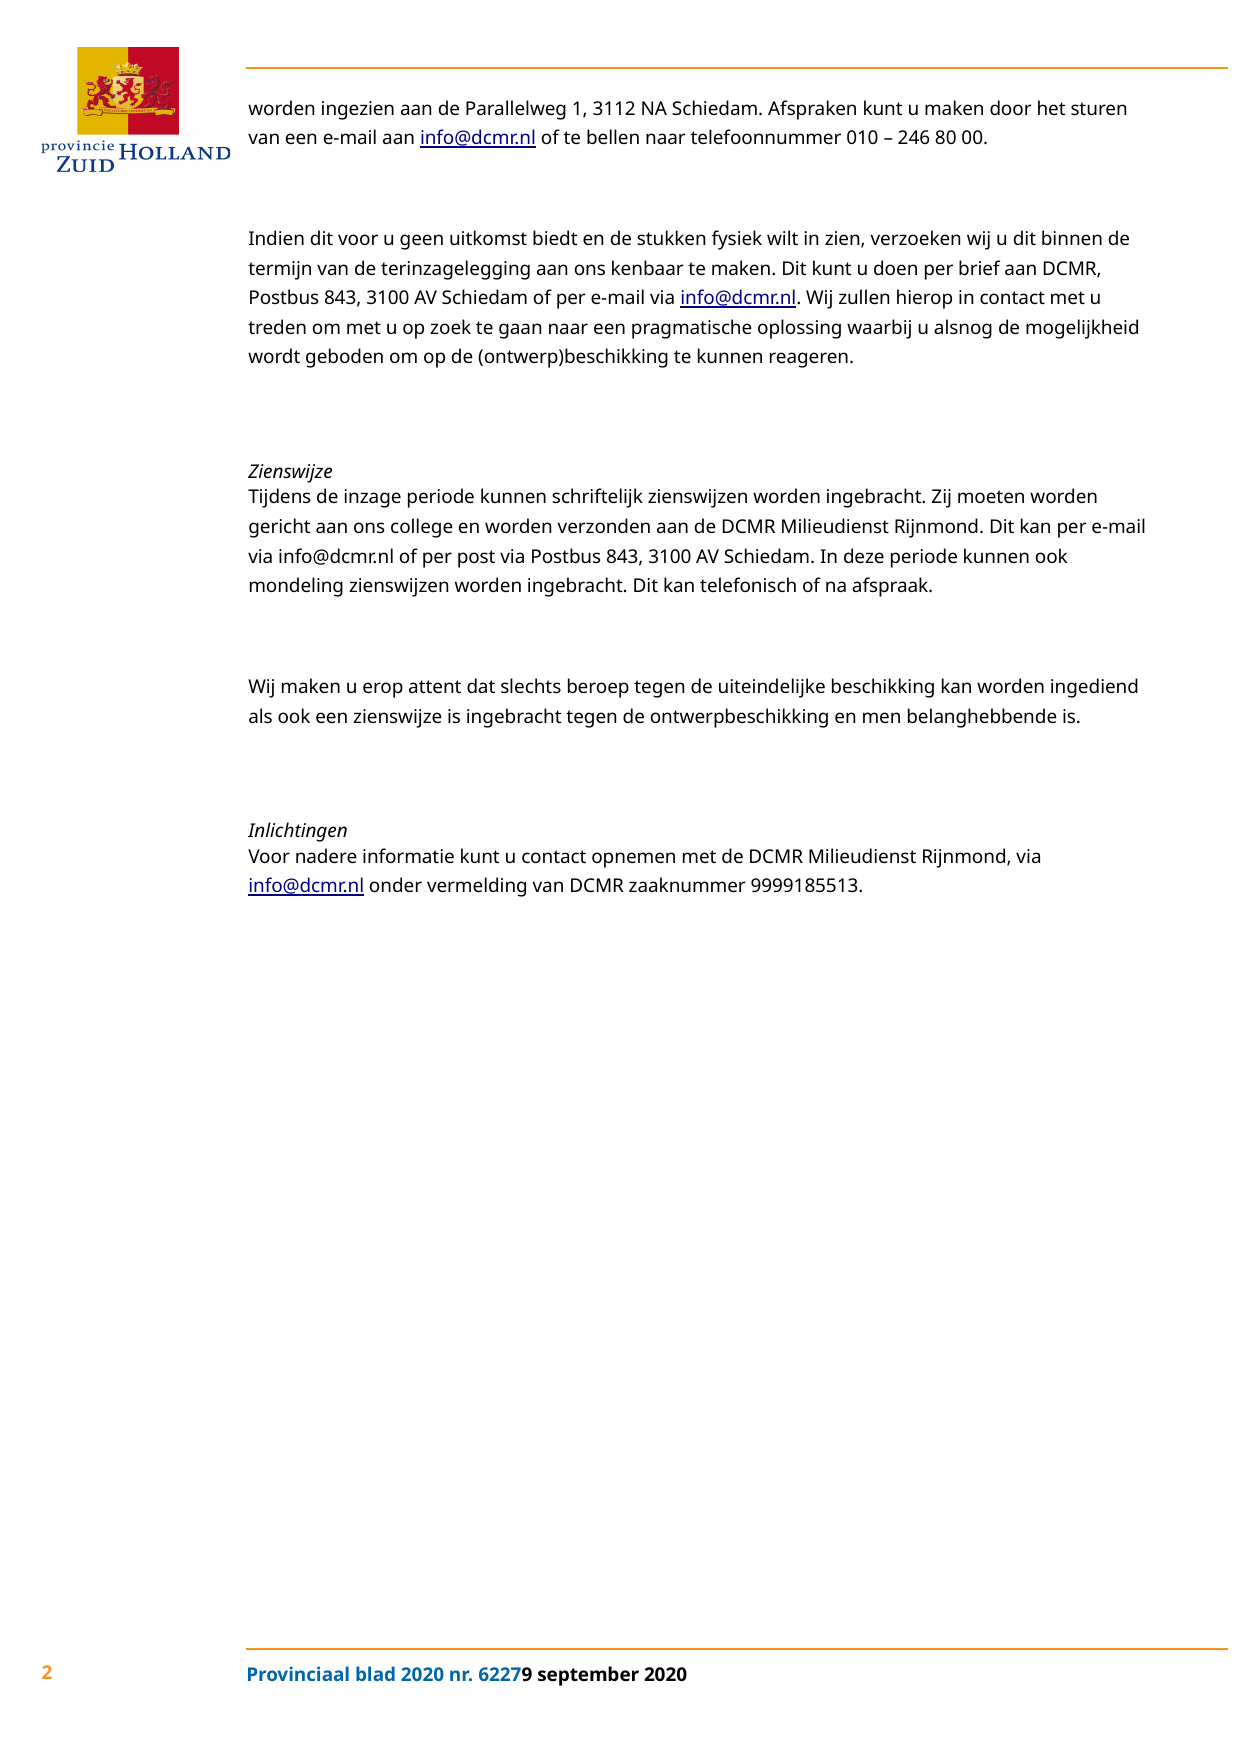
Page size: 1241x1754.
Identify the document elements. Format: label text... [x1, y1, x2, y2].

picture [41, 47, 231, 172]
text Tijdens de inzage periode kunnen schriftelijk zienswijzen worden ingebracht. Zij moeten worden gericht aan ons college en worden verzonden aan de DCMR Milieudienst Rijnmond. Dit kan per e-mail via info@dcmr.nl of per post via Postbus 843, 3100 AV Schiedam. In deze periode kunnen ook mondeling zienswijzen worden ingebracht. Dit kan telefonisch of na afspraak. [248, 484, 1152, 598]
text Voor nadere informatie kunt u contact opnemen met de DCMR Milieudienst Rijnmond, via info@dcmr.nl onder vermelding van DCMR zaaknummer 9999185513. [248, 843, 1152, 898]
text Wij maken u erop attent dat slechts beroep tegen de uiteindelijke beschikking kan worden ingediend als ook een zienswijze is ingebracht tegen de ontwerpbeschikking en men belanghebbende is. [248, 673, 1152, 728]
text Inlichtingen [248, 817, 1152, 843]
text Zienswijze [248, 458, 1152, 484]
text Indien dit voor u geen uitkomst biedt en de stukken fysiek wilt in zien, verzoeken wij u dit binnen de termijn van de terinzagelegging aan ons kenbaar te maken. Dit kunt u doen per brief aan DCMR, Postbus 843, 3100 AV Schiedam of per e-mail via info@dcmr.nl. Wij zullen hierop in contact met u treden om met u op zoek te gaan naar een pragmatische oplossing waarbij u alsnog de mogelijkheid wordt geboden om op de (ontwerp)beschikking te kunnen reageren. [248, 225, 1152, 369]
text worden ingezien aan de Parallelweg 1, 3112 NA Schiedam. Afspraken kunt u maken door het sturen van een e-mail aan info@dcmr.nl of te bellen naar telefoonnummer 010 – 246 80 00. [248, 95, 1152, 150]
